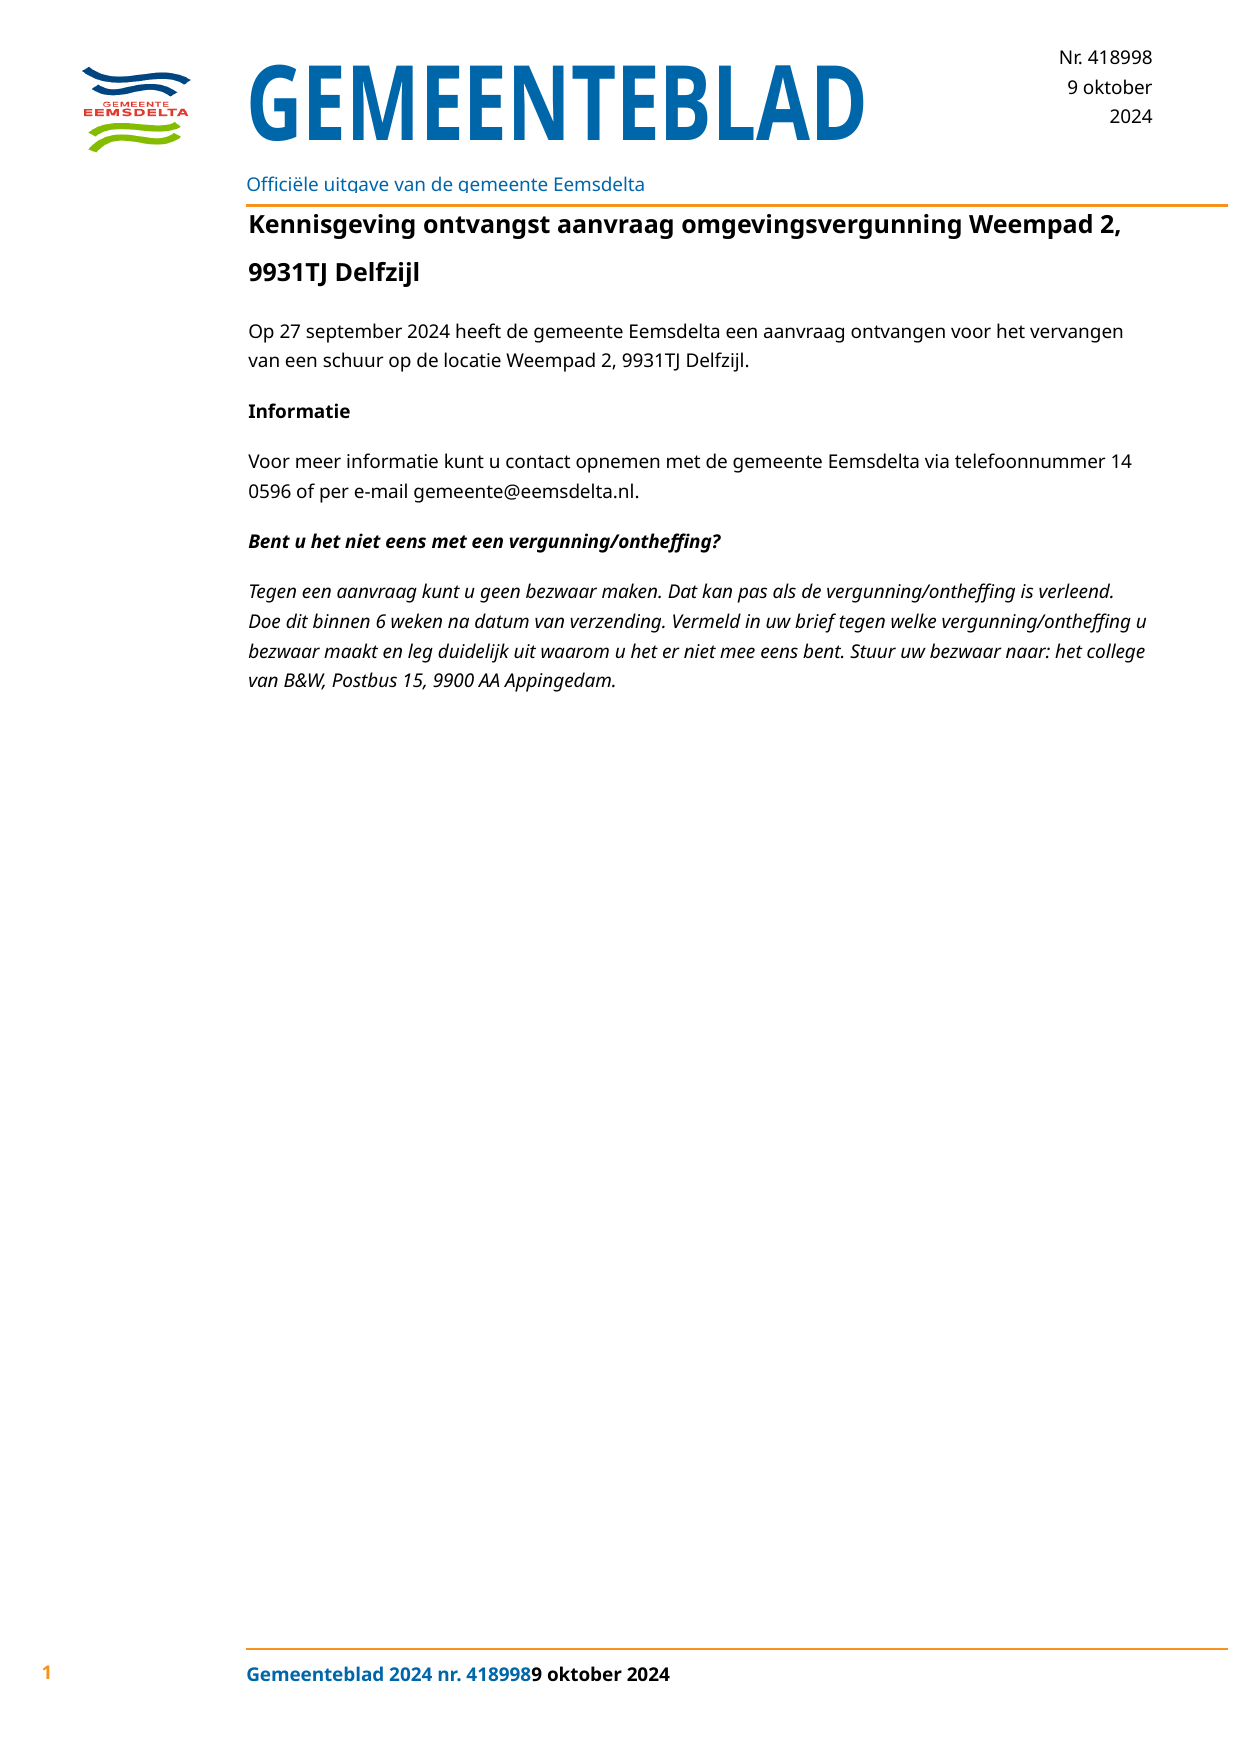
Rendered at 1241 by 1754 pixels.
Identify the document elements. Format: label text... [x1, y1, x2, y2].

text Op 27 september 2024 heeft de gemeente Eemsdelta een aanvraag ontvangen voor het vervangen van een schuur op de locatie Weempad 2, 9931TJ Delfzijl. [248, 318, 1152, 373]
text Kennisgeving ontvangst aanvraag omgevingsvergunning Weempad 2, 9931TJ Delfzijl [248, 207, 1152, 288]
text Voor meer informatie kunt u contact opnemen met de gemeente Eemsdelta via telefoonnummer 14 0596 of per e-mail gemeente@eemsdelta.nl. [248, 448, 1152, 504]
text Bent u het niet eens met een vergunning/ontheffing? [248, 528, 1152, 554]
picture [41, 47, 231, 172]
text Informatie [248, 398, 1152, 424]
text Tegen een aanvraag kunt u geen bezwaar maken. Dat kan pas als de vergunning/ontheffing is verleend. Doe dit binnen 6 weken na datum van verzending. Vermeld in uw brief tegen welke vergunning/ontheffing u bezwaar maakt en leg duidelijk uit waarom u het er niet mee eens bent. Stuur uw bezwaar naar: het college van B&W, Postbus 15, 9900 AA Appingedam. [248, 579, 1152, 693]
